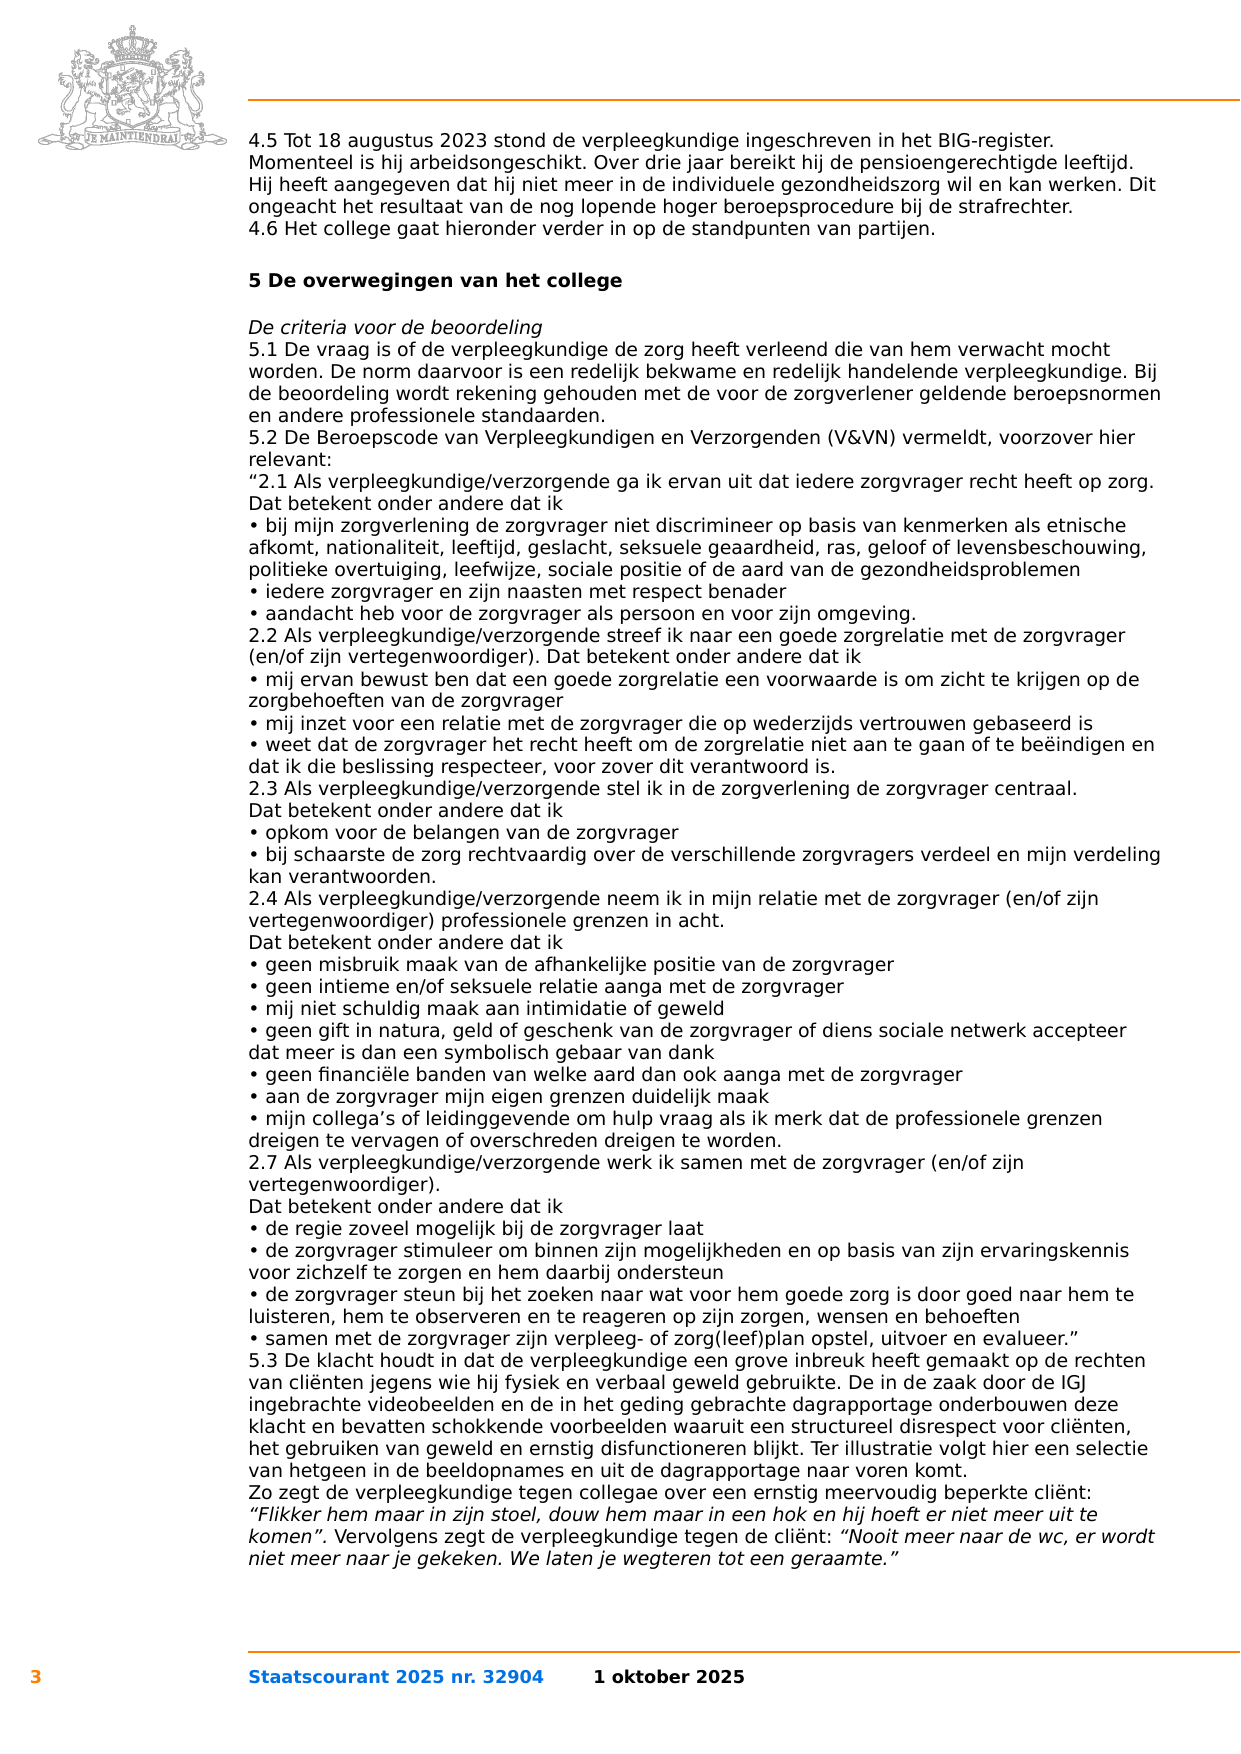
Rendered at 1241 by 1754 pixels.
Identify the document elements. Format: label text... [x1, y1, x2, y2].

text • de regie zoveel mogelijk bij de zorgvrager laat [248, 1218, 1163, 1240]
text • samen met de zorgvrager zijn verpleeg- of zorg(leef)plan opstel, uitvoer en evalueer.” [248, 1328, 1163, 1350]
text • aandacht heb voor de zorgvrager als persoon en voor zijn omgeving. [248, 602, 1163, 624]
text • aan de zorgvrager mijn eigen grenzen duidelijk maak [248, 1086, 1163, 1108]
text 4.5 Tot 18 augustus 2023 stond de verpleegkundige ingeschreven in het BIG-register. Momenteel is hij arbeidsongeschikt. Over drie jaar bereikt hij de pensioengerechtigde leeftijd. Hij heeft aangegeven dat hij niet meer in de individuele gezondheidszorg wil en kan werken. Dit ongeacht het resultaat van de nog lopende hoger beroepsprocedure bij de strafrechter. [248, 130, 1163, 218]
text 2.3 Als verpleegkundige/verzorgende stel ik in de zorgverlening de zorgvrager centraal. [248, 778, 1163, 800]
text • opkom voor de belangen van de zorgvrager [248, 822, 1163, 844]
text Dat betekent onder andere dat ik [248, 1196, 1163, 1218]
text • geen misbruik maak van de afhankelijke positie van de zorgvrager [248, 954, 1163, 976]
text • bij mijn zorgverlening de zorgvrager niet discrimineer op basis van kenmerken als etnische afkomt, nationaliteit, leeftijd, geslacht, seksuele geaardheid, ras, geloof of levensbeschouwing, politieke overtuiging, leefwijze, sociale positie of de aard van de gezondheidsproblemen [248, 514, 1163, 581]
text • de zorgvrager stimuleer om binnen zijn mogelijkheden en op basis van zijn ervaringskennis voor zichzelf te zorgen en hem daarbij ondersteun [248, 1240, 1163, 1284]
text Zo zegt de verpleegkundige tegen collegae over een ernstig meervoudig beperkte cliënt: “Flikker hem maar in zijn stoel, douw hem maar in een hok en hij hoeft er niet meer uit te komen”. Vervolgens zegt de verpleegkundige tegen de cliënt: “Nooit meer naar de wc, er wordt niet meer naar je gekeken. We laten je wegteren tot een geraamte.” [248, 1482, 1163, 1569]
text • de zorgvrager steun bij het zoeken naar wat voor hem goede zorg is door goed naar hem te luisteren, hem te observeren en te reageren op zijn zorgen, wensen en behoeften [248, 1284, 1163, 1328]
text 5.3 De klacht houdt in dat de verpleegkundige een grove inbreuk heeft gemaakt op de rechten van cliënten jegens wie hij fysiek en verbaal geweld gebruikte. De in de zaak door de IGJ ingebrachte videobeelden en de in het geding gebrachte dagrapportage onderbouwen deze klacht en bevatten schokkende voorbeelden waaruit een structureel disrespect voor cliënten, het gebruiken van geweld en ernstig disfunctioneren blijkt. Ter illustratie volgt hier een selectie van hetgeen in de beeldopnames en uit de dagrapportage naar voren komt. [248, 1350, 1163, 1482]
text 2.2 Als verpleegkundige/verzorgende streef ik naar een goede zorgrelatie met de zorgvrager (en/of zijn vertegenwoordiger). Dat betekent onder andere dat ik [248, 624, 1163, 668]
text • mijn collega’s of leidinggevende om hulp vraag als ik merk dat de professionele grenzen dreigen te vervagen of overschreden dreigen te worden. [248, 1108, 1163, 1152]
picture [38, 25, 227, 150]
text 2.4 Als verpleegkundige/verzorgende neem ik in mijn relatie met de zorgvrager (en/of zijn vertegenwoordiger) professionele grenzen in acht. [248, 888, 1163, 932]
subtitle 5 De overwegingen van het college [248, 270, 1163, 292]
subtitle De criteria voor de beoordeling [248, 317, 1163, 339]
text • mij niet schuldig maak aan intimidatie of geweld [248, 998, 1163, 1020]
text • geen financiële banden van welke aard dan ook aanga met de zorgvrager [248, 1064, 1163, 1086]
text • geen intieme en/of seksuele relatie aanga met de zorgvrager [248, 976, 1163, 998]
text 5.2 De Beroepscode van Verpleegkundigen en Verzorgenden (V&VN) vermeldt, voorzover hier relevant: [248, 427, 1163, 471]
text • geen gift in natura, geld of geschenk van de zorgvrager of diens sociale netwerk accepteer dat meer is dan een symbolisch gebaar van dank [248, 1020, 1163, 1064]
text • iedere zorgvrager en zijn naasten met respect benader [248, 581, 1163, 602]
text Dat betekent onder andere dat ik [248, 932, 1163, 954]
text 2.7 Als verpleegkundige/verzorgende werk ik samen met de zorgvrager (en/of zijn vertegenwoordiger). [248, 1152, 1163, 1196]
text “2.1 Als verpleegkundige/verzorgende ga ik ervan uit dat iedere zorgvrager recht heeft op zorg. Dat betekent onder andere dat ik [248, 471, 1163, 514]
text • mij inzet voor een relatie met de zorgvrager die op wederzijds vertrouwen gebaseerd is [248, 712, 1163, 734]
text • mij ervan bewust ben dat een goede zorgrelatie een voorwaarde is om zicht te krijgen op de zorgbehoeften van de zorgvrager [248, 668, 1163, 712]
text • bij schaarste de zorg rechtvaardig over de verschillende zorgvragers verdeel en mijn verdeling kan verantwoorden. [248, 844, 1163, 888]
text 5.1 De vraag is of de verpleegkundige de zorg heeft verleend die van hem verwacht mocht worden. De norm daarvoor is een redelijk bekwame en redelijk handelende verpleegkundige. Bij de beoordeling wordt rekening gehouden met de voor de zorgverlener geldende beroepsnormen en andere professionele standaarden. [248, 339, 1163, 427]
text Dat betekent onder andere dat ik [248, 800, 1163, 822]
text • weet dat de zorgvrager het recht heeft om de zorgrelatie niet aan te gaan of te beëindigen en dat ik die beslissing respecteer, voor zover dit verantwoord is. [248, 734, 1163, 778]
text 4.6 Het college gaat hieronder verder in op de standpunten van partijen. [248, 218, 1163, 240]
